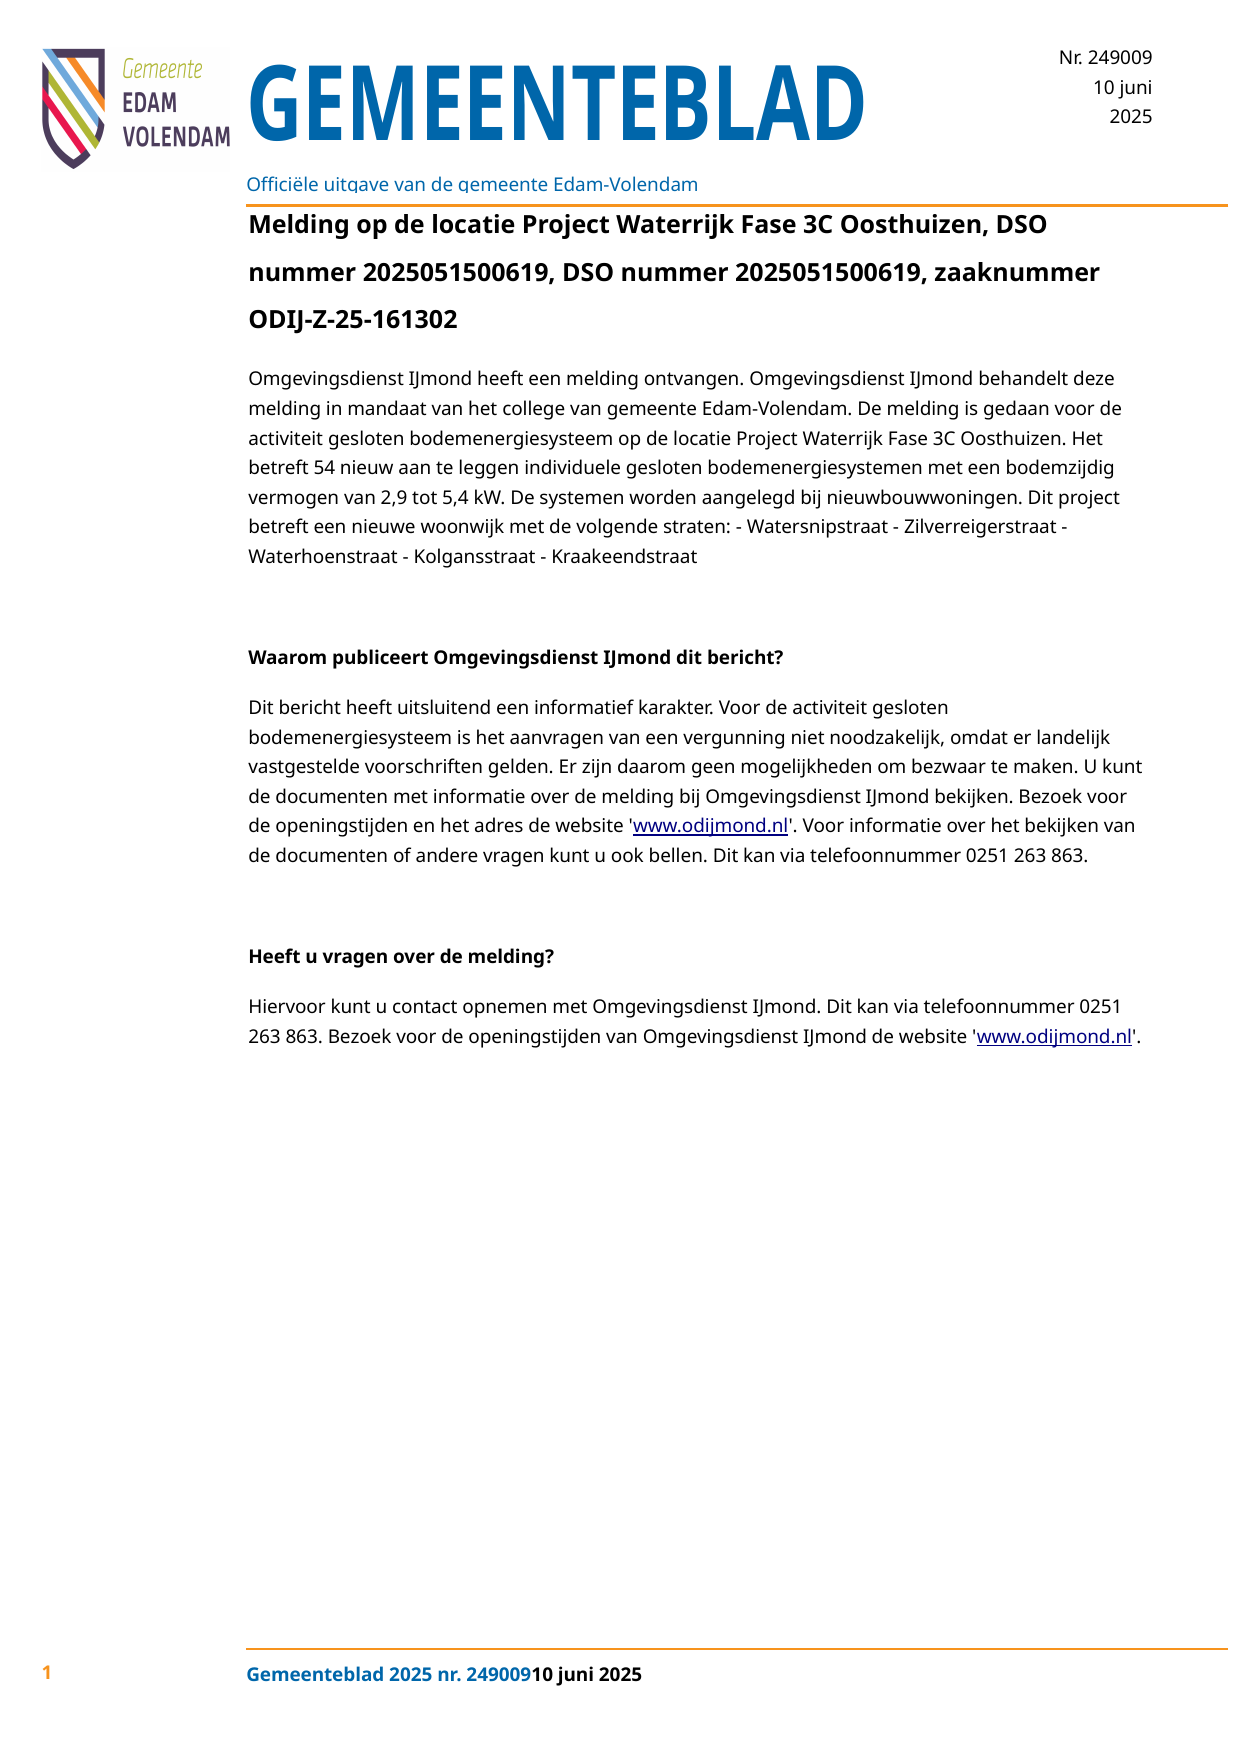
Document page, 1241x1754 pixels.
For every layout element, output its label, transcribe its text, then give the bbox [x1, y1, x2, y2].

text Heeft u vragen over de melding? [248, 943, 1152, 969]
text Hiervoor kunt u contact opnemen met Omgevingsdienst IJmond. Dit kan via telefoonnummer 0251 263 863. Bezoek voor de openingstijden van Omgevingsdienst IJmond de website 'www.odijmond.nl'. [248, 993, 1152, 1049]
text Melding op de locatie Project Waterrijk Fase 3C Oosthuizen, DSO nummer 2025051500619, DSO nummer 2025051500619, zaaknummer ODIJ-Z-25-161302 [248, 207, 1152, 336]
text Omgevingsdienst IJmond heeft een melding ontvangen. Omgevingsdienst IJmond behandelt deze melding in mandaat van het college van gemeente Edam-Volendam. De melding is gedaan voor de activiteit gesloten bodemenergiesysteem op de locatie Project Waterrijk Fase 3C Oosthuizen. Het betreft 54 nieuw aan te leggen individuele gesloten bodemenergiesystemen met een bodemzijdig vermogen van 2,9 tot 5,4 kW. De systemen worden aangelegd bij nieuwbouwwoningen. Dit project betreft een nieuwe woonwijk met de volgende straten: - Watersnipstraat - Zilverreigerstraat - Waterhoenstraat - Kolgansstraat - Kraakeendstraat [248, 366, 1152, 569]
picture [41, 47, 231, 172]
text Dit bericht heeft uitsluitend een informatief karakter. Voor de activiteit gesloten bodemenergiesysteem is het aanvragen van een vergunning niet noodzakelijk, omdat er landelijk vastgestelde voorschriften gelden. Er zijn daarom geen mogelijkheden om bezwaar te maken. U kunt de documenten met informatie over de melding bij Omgevingsdienst IJmond bekijken. Bezoek voor de openingstijden en het adres de website 'www.odijmond.nl'. Voor informatie over het bekijken van de documenten of andere vragen kunt u ook bellen. Dit kan via telefoonnummer 0251 263 863. [248, 694, 1152, 868]
text Waarom publiceert Omgevingsdienst IJmond dit bericht? [248, 644, 1152, 669]
